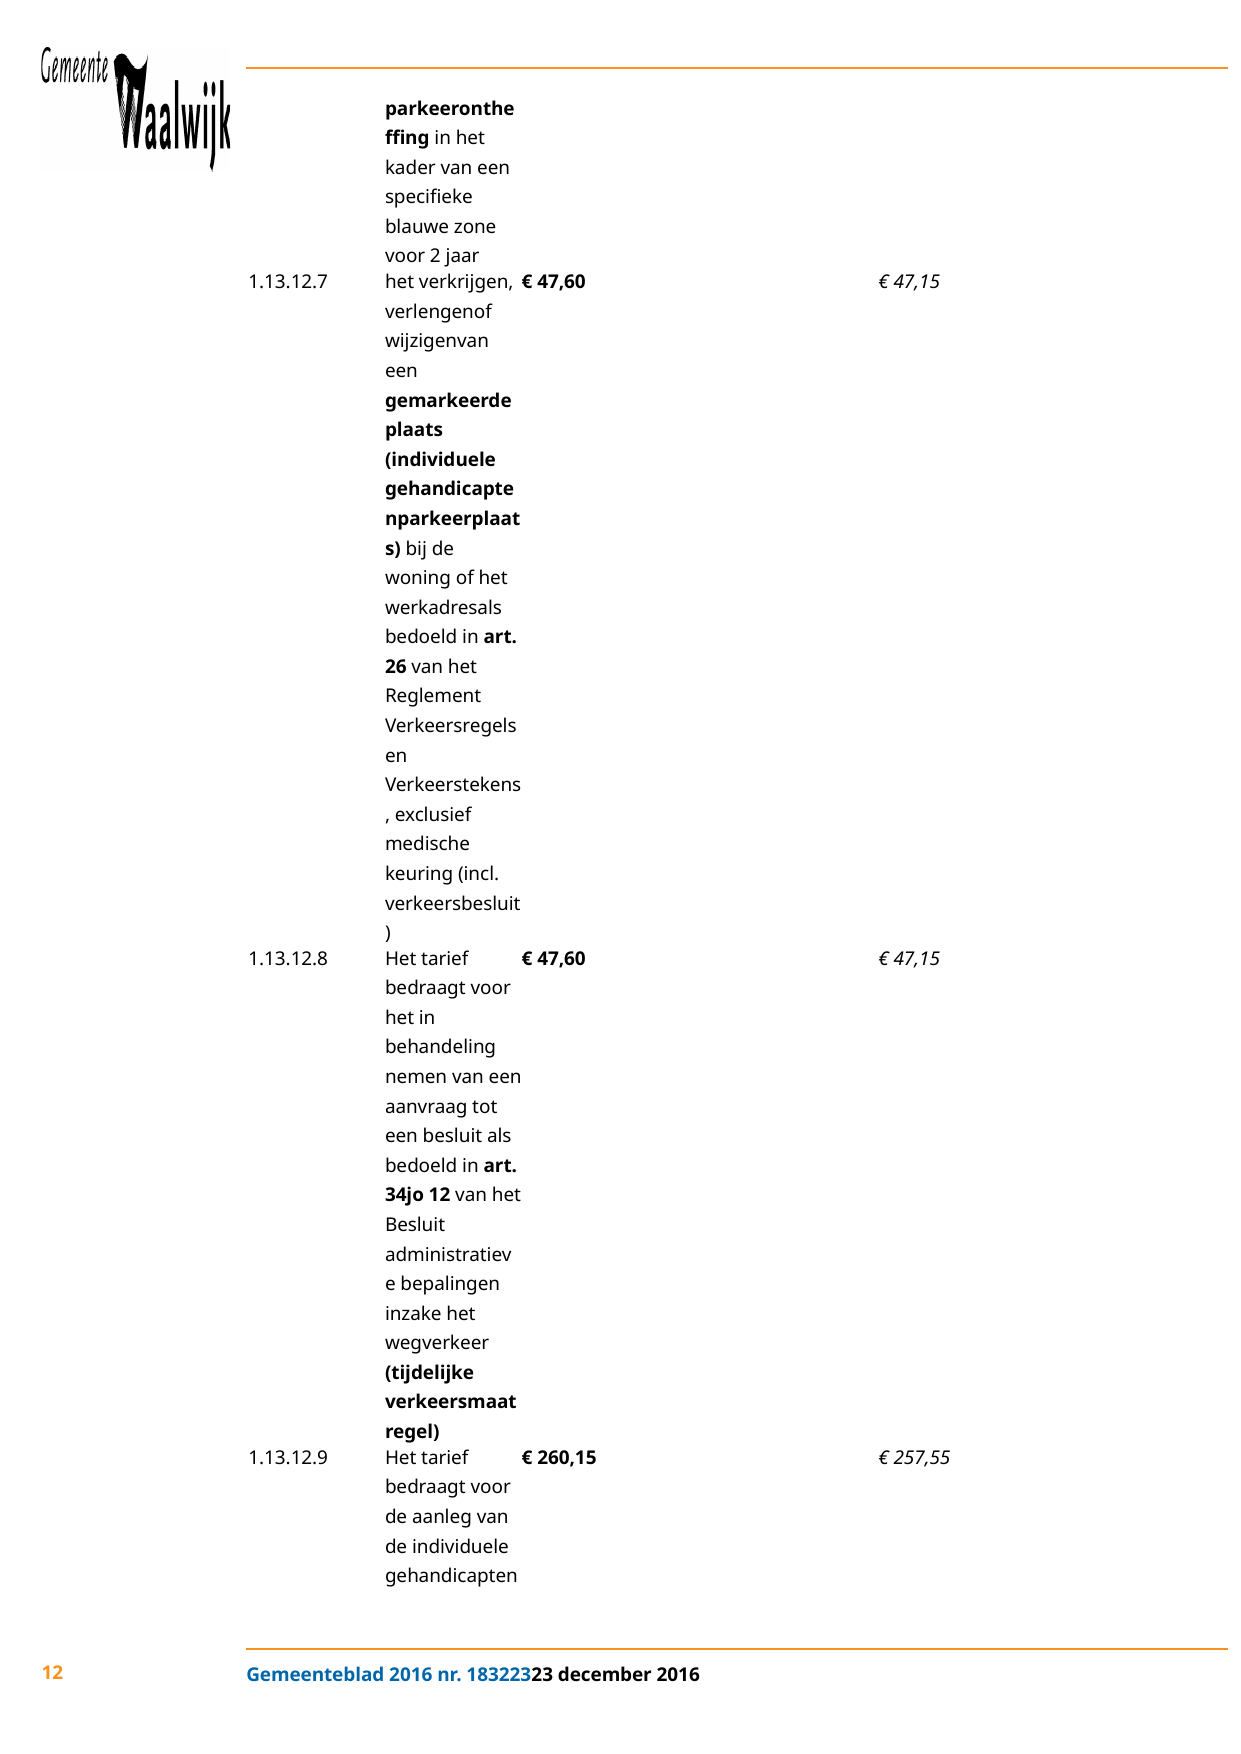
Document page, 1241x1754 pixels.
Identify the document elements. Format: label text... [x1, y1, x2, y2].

table_cell 1.13.12.8 [248, 945, 385, 1444]
table_cell € 47,60 [521, 269, 878, 945]
table_cell € 47,60 [521, 945, 878, 1444]
table_cell [521, 95, 878, 268]
table_cell het verkrijgen, verlengenof wijzigenvan een gemarkeerde plaats (individuele gehandicaptenparkeerplaats) bij de woning of het werkadresals bedoeld in art. 26 van het Reglement Verkeersregels en Verkeerstekens, exclusief medische keuring (incl. verkeersbesluit) [385, 269, 521, 945]
table_cell 1.13.12.9 [248, 1444, 385, 1588]
table_cell Het tarief bedraagt voor het in behandeling nemen van een aanvraag tot een besluit als bedoeld in art. 34jo 12 van het Besluit administratieve bepalingen inzake het wegverkeer (tijdelijke verkeersmaatregel) [385, 945, 521, 1444]
table_cell [248, 95, 385, 268]
table_cell € 260,15 [521, 1444, 878, 1588]
table_cell Het tarief bedraagt voor de aanleg van de individuele gehandicapten [385, 1444, 521, 1588]
table_cell € 257,55 [878, 1444, 1015, 1588]
table_cell € 47,15 [878, 945, 1015, 1444]
table_cell € 47,15 [878, 269, 1015, 945]
table_cell [878, 95, 1015, 268]
table_cell parkeerontheffing in het kader van een specifieke blauwe zone voor 2 jaar [385, 95, 521, 268]
picture [41, 47, 231, 172]
table_cell 1.13.12.7 [248, 269, 385, 945]
